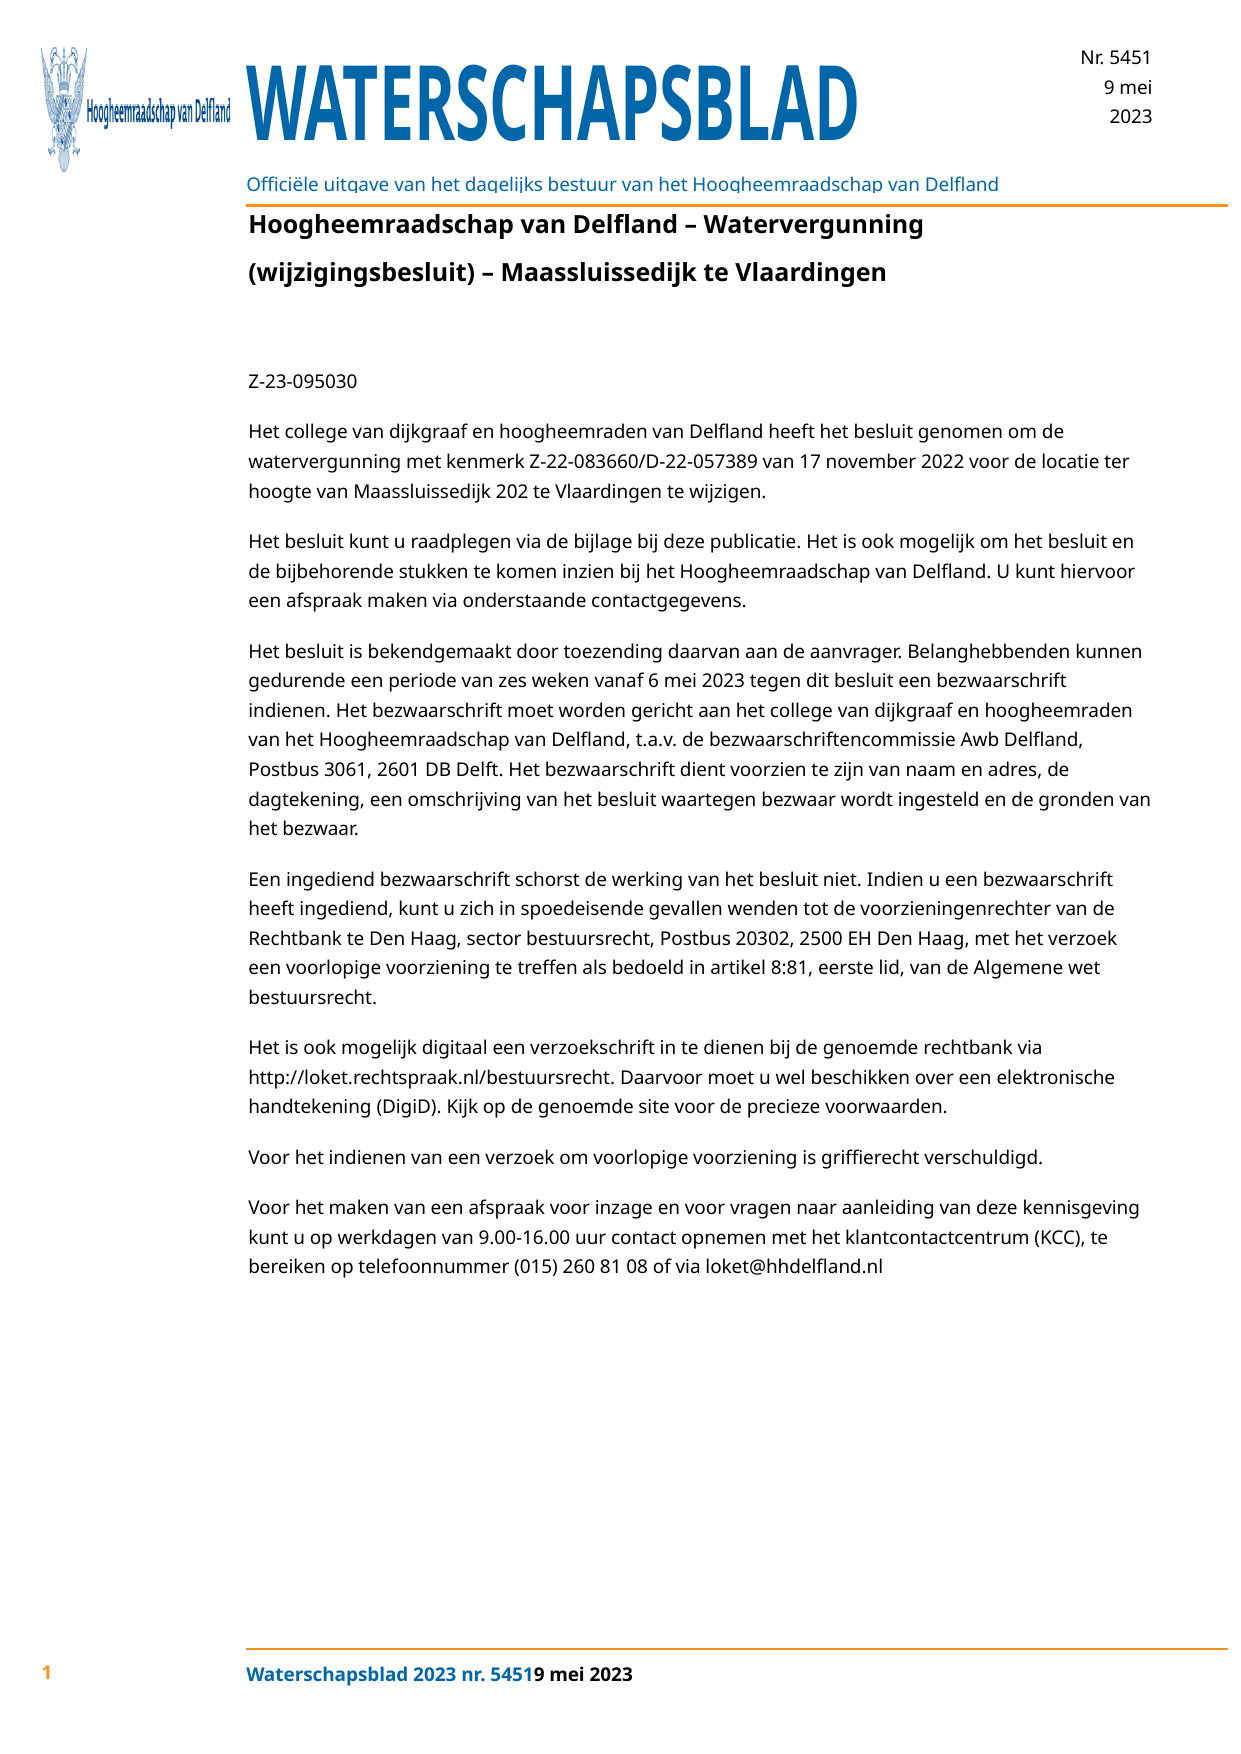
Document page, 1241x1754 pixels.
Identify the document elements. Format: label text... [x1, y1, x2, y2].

text Het besluit is bekendgemaakt door toezending daarvan aan de aanvrager. Belanghebbenden kunnen gedurende een periode van zes weken vanaf 6 mei 2023 tegen dit besluit een bezwaarschrift indienen. Het bezwaarschrift moet worden gericht aan het college van dijkgraaf en hoogheemraden van het Hoogheemraadschap van Delfland, t.a.v. de bezwaarschriftencommissie Awb Delfland, Postbus 3061, 2601 DB Delft. Het bezwaarschrift dient voorzien te zijn van naam en adres, de dagtekening, een omschrijving van het besluit waartegen bezwaar wordt ingesteld en de gronden van het bezwaar. [248, 638, 1152, 841]
text Z-23-095030 [248, 368, 1152, 394]
text Een ingediend bezwaarschrift schorst de werking van het besluit niet. Indien u een bezwaarschrift heeft ingediend, kunt u zich in spoedeisende gevallen wenden tot de voorzieningenrechter van de Rechtbank te Den Haag, sector bestuursrecht, Postbus 20302, 2500 EH Den Haag, met het verzoek een voorlopige voorziening te treffen als bedoeld in artikel 8:81, eerste lid, van de Algemene wet bestuursrecht. [248, 866, 1152, 1010]
text Hoogheemraadschap van Delfland – Watervergunning (wijzigingsbesluit) – Maassluissedijk te Vlaardingen [248, 207, 1152, 288]
text Het is ook mogelijk digitaal een verzoekschrift in te dienen bij de genoemde rechtbank via http://loket.rechtspraak.nl/bestuursrecht. Daarvoor moet u wel beschikken over een elektronische handtekening (DigiD). Kijk op de genoemde site voor de precieze voorwaarden. [248, 1034, 1152, 1119]
text Het college van dijkgraaf en hoogheemraden van Delfland heeft het besluit genomen om de watervergunning met kenmerk Z-22-083660/D-22-057389 van 17 november 2022 voor de locatie ter hoogte van Maassluissedijk 202 te Vlaardingen te wijzigen. [248, 419, 1152, 504]
text Voor het indienen van een verzoek om voorlopige voorziening is griffierecht verschuldigd. [248, 1144, 1152, 1170]
picture [41, 47, 231, 172]
text Voor het maken van een afspraak voor inzage en voor vragen naar aanleiding van deze kennisgeving kunt u op werkdagen van 9.00-16.00 uur contact opnemen met het klantcontactcentrum (KCC), te bereiken op telefoonnummer (015) 260 81 08 of via loket@hhdelfland.nl [248, 1194, 1152, 1279]
text Het besluit kunt u raadplegen via de bijlage bij deze publicatie. Het is ook mogelijk om het besluit en de bijbehorende stukken te komen inzien bij het Hoogheemraadschap van Delfland. U kunt hiervoor een afspraak maken via onderstaande contactgegevens. [248, 528, 1152, 613]
